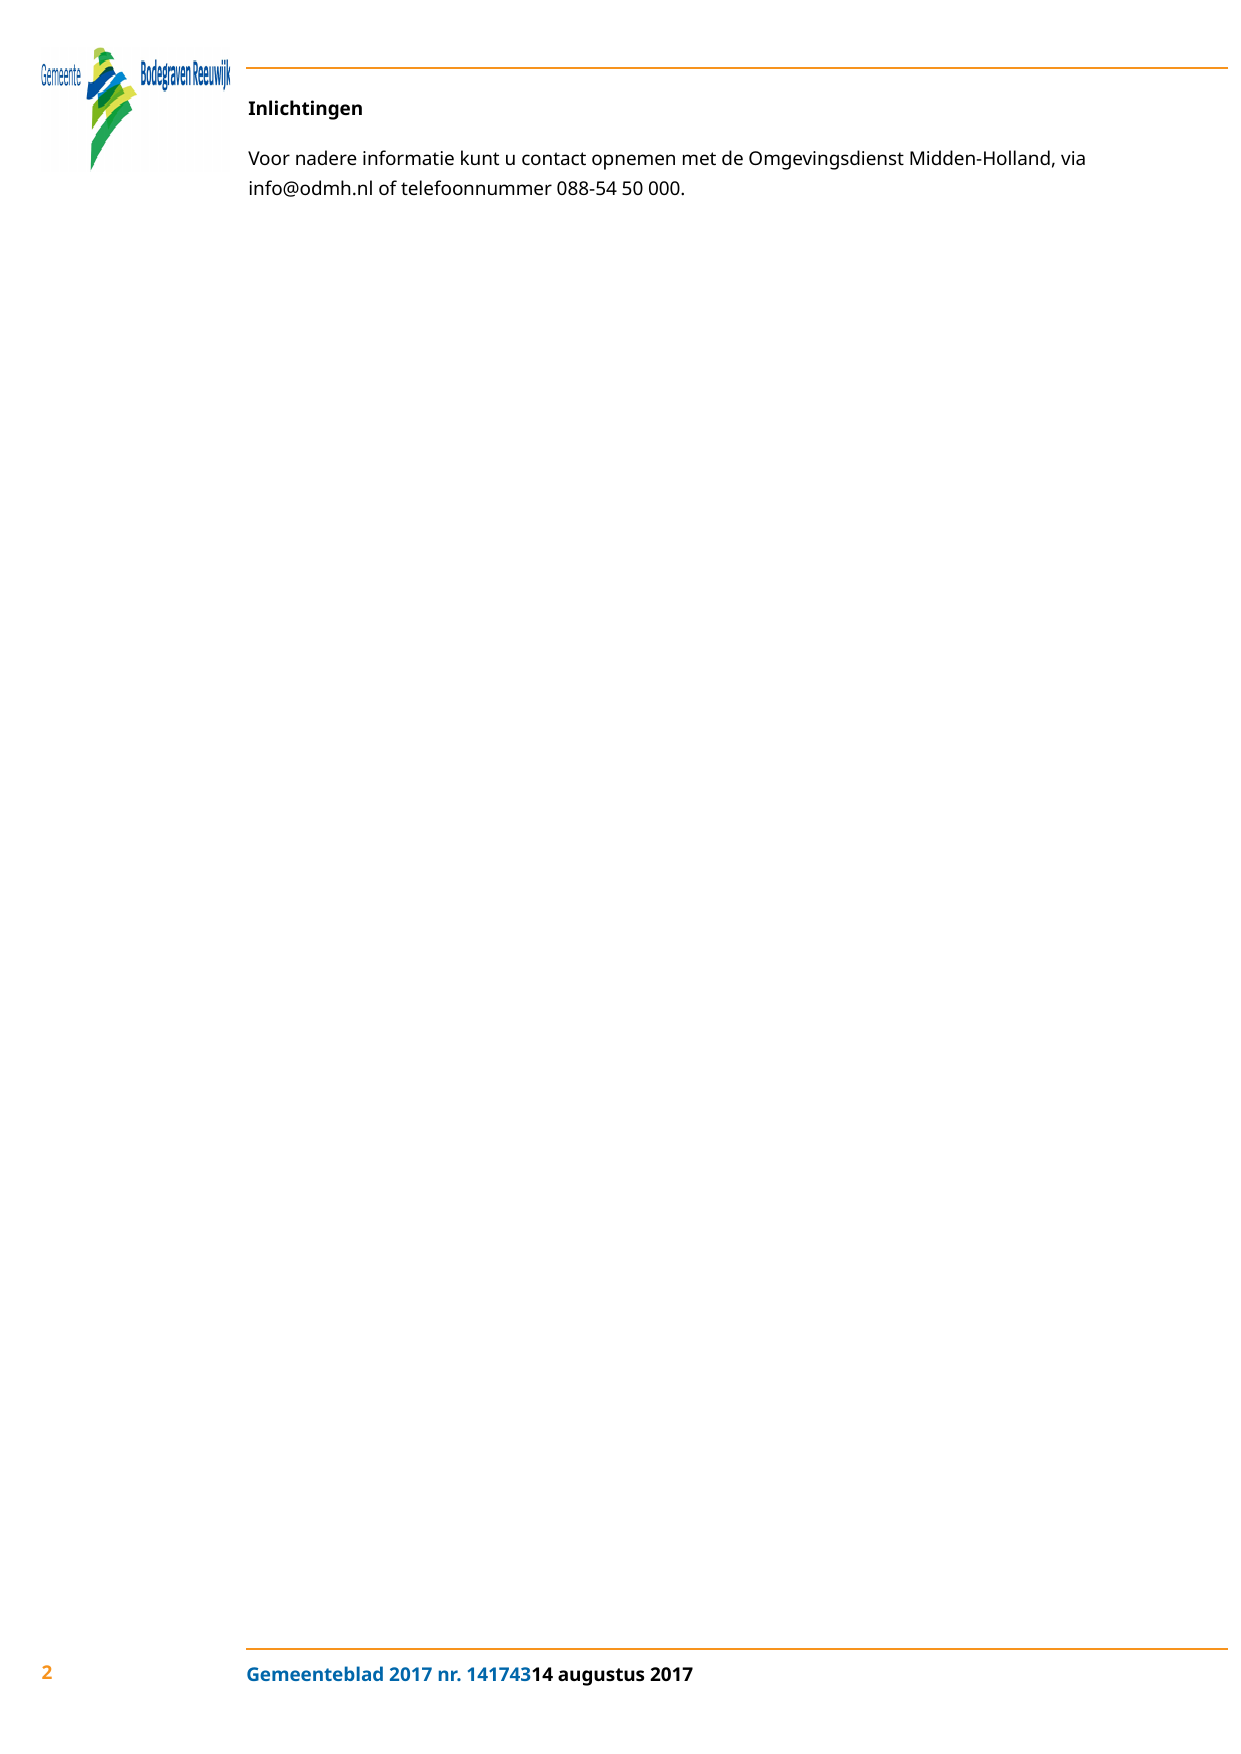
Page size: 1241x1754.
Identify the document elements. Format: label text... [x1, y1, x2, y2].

text Inlichtingen [248, 95, 1152, 121]
picture [41, 47, 231, 172]
text Voor nadere informatie kunt u contact opnemen met de Omgevingsdienst Midden-Holland, via info@odmh.nl of telefoonnummer 088-54 50 000. [248, 145, 1152, 201]
